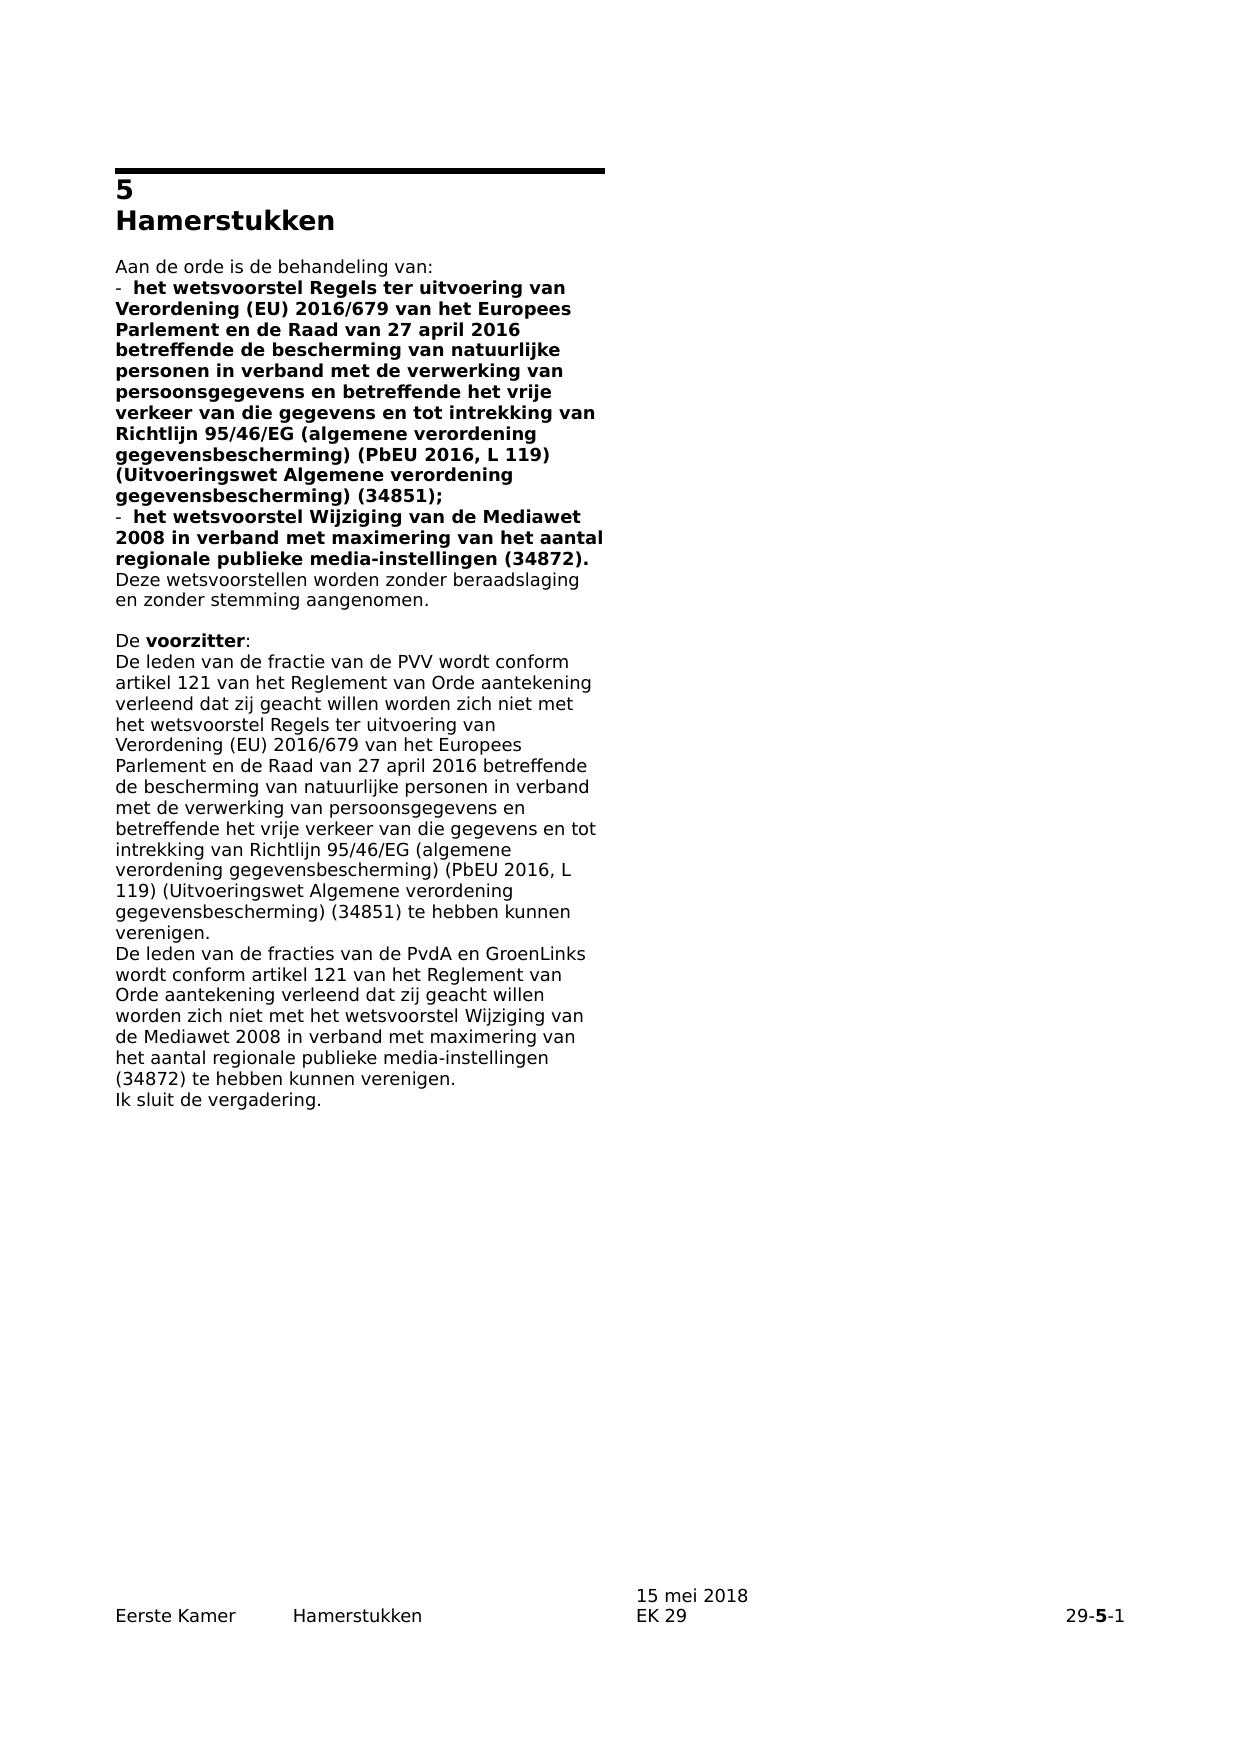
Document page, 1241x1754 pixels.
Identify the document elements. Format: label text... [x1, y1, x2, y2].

text De leden van de fractie van de PVV wordt conform artikel 121 van het Reglement van Orde aantekening verleend dat zij geacht willen worden zich niet met het wetsvoorstel Regels ter uitvoering van Verordening (EU) 2016/679 van het Europees Parlement en de Raad van 27 april 2016 betreffende de bescherming van natuurlijke personen in verband met de verwerking van persoonsgegevens en betreffende het vrije verkeer van die gegevens en tot intrekking van Richtlijn 95/46/EG (algemene verordening gegevensbescherming) (PbEU 2016, L 119) (Uitvoeringswet Algemene verordening gegevensbescherming) (34851) te hebben kunnen verenigen. [115, 652, 605, 943]
text Ik sluit de vergadering. [115, 1089, 605, 1110]
list het wetsvoorstel Regels ter uitvoering van Verordening (EU) 2016/679 van het Europees Parlement en de Raad van 27 april 2016 betreffende de bescherming van natuurlijke personen in verband met de verwerking van persoonsgegevens en betreffende het vrije verkeer van die gegevens en tot intrekking van Richtlijn 95/46/EG (algemene verordening gegevensbescherming) (PbEU 2016, L 119) (Uitvoeringswet Algemene verordening gegevensbescherming) (34851); [115, 278, 605, 507]
text Deze wetsvoorstellen worden zonder beraadslaging en zonder stemming aangenomen. [115, 569, 605, 611]
list het wetsvoorstel Wijziging van de Mediawet 2008 in verband met maximering van het aantal regionale publieke media-instellingen (34872). [115, 507, 605, 569]
text De voorzitter: [115, 631, 605, 652]
text Aan de orde is de behandeling van: [115, 257, 605, 278]
title 5 Hamerstukken [115, 174, 605, 237]
text De leden van de fracties van de PvdA en GroenLinks wordt conform artikel 121 van het Reglement van Orde aantekening verleend dat zij geacht willen worden zich niet met het wetsvoorstel Wijziging van de Mediawet 2008 in verband met maximering van het aantal regionale publieke media-instellingen (34872) te hebben kunnen verenigen. [115, 943, 605, 1089]
